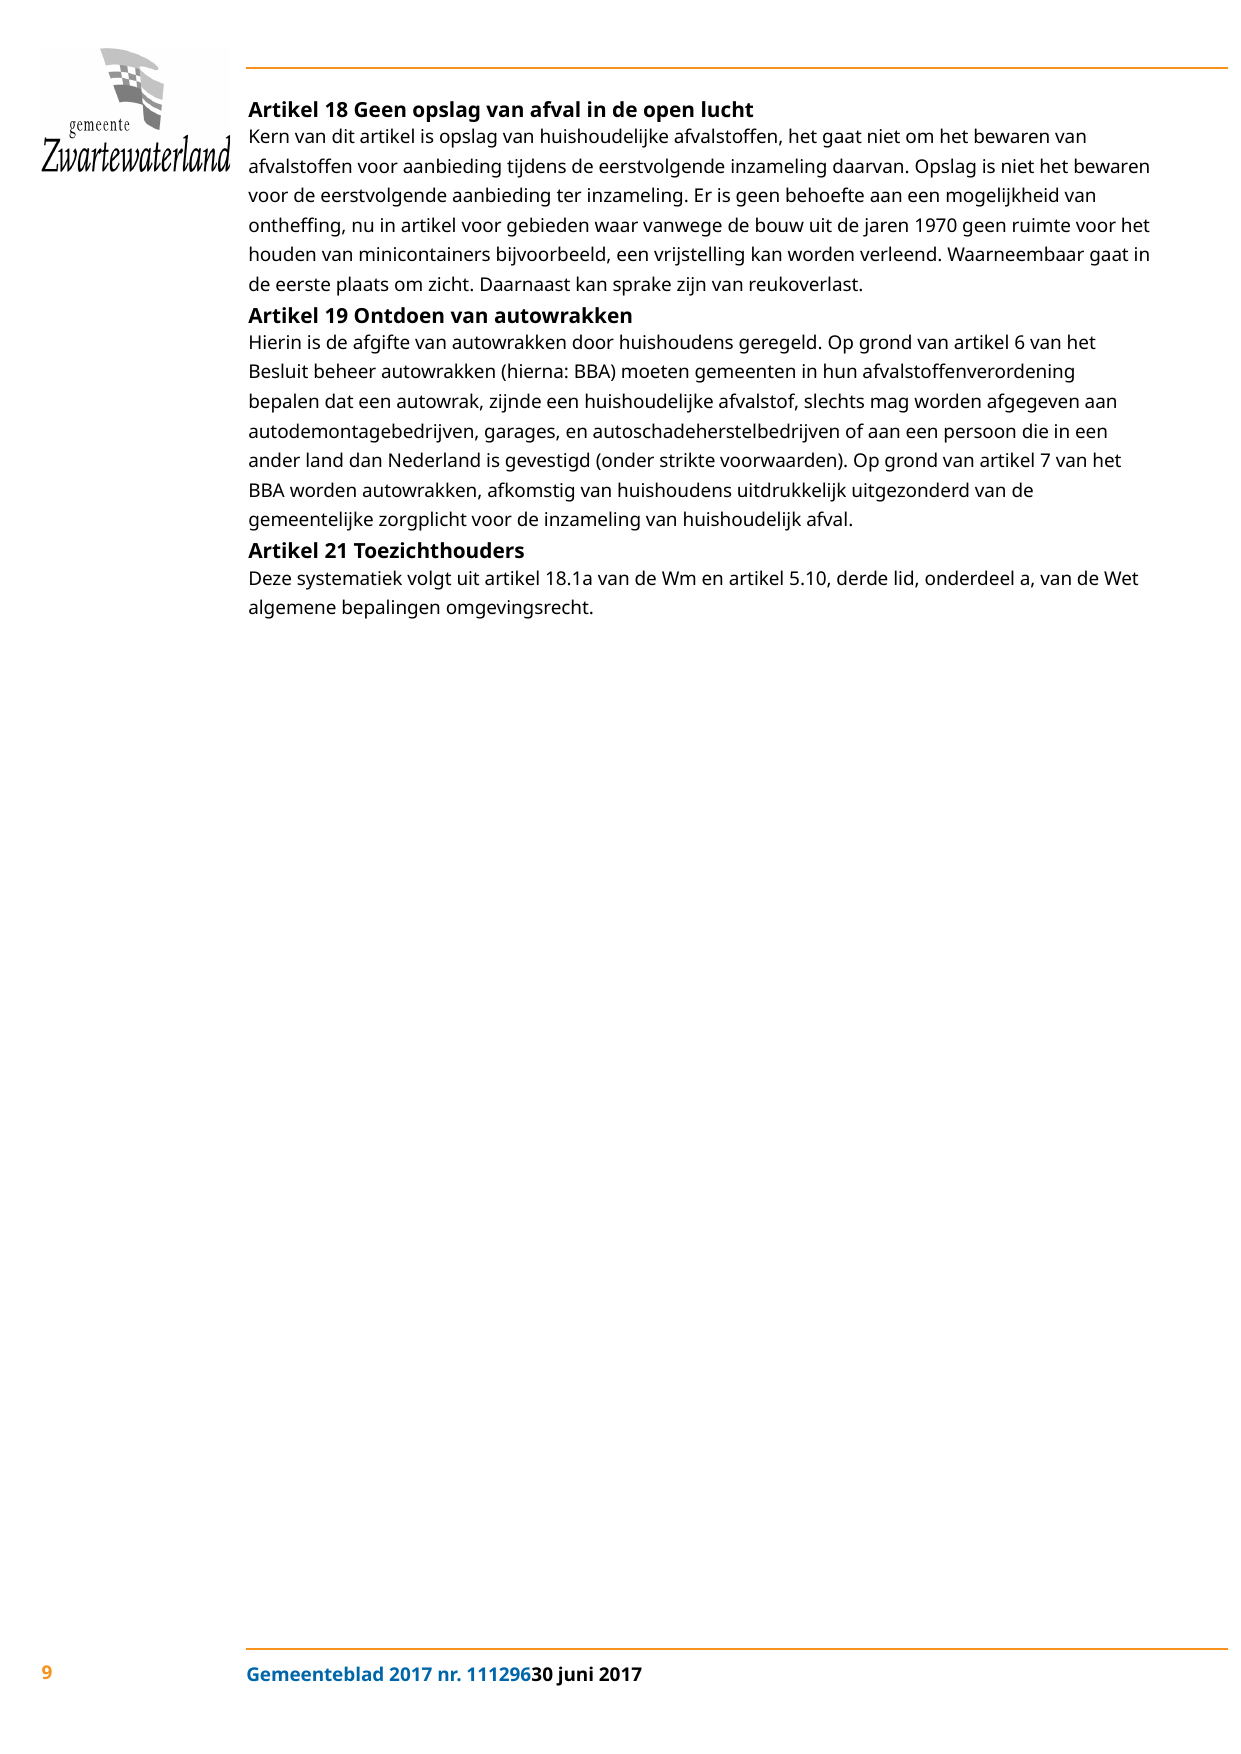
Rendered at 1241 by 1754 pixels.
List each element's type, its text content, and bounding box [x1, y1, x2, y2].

picture [41, 47, 231, 172]
text Hierin is de afgifte van autowrakken door huishoudens geregeld. Op grond van artikel 6 van het Besluit beheer autowrakken (hierna: BBA) moeten gemeenten in hun afvalstoffenverordening bepalen dat een autowrak, zijnde een huishoudelijke afvalstof, slechts mag worden afgegeven aan autodemontagebedrijven, garages, en autoschadeherstelbedrijven of aan een persoon die in een ander land dan Nederland is gevestigd (onder strikte voorwaarden). Op grond van artikel 7 van het BBA worden autowrakken, afkomstig van huishoudens uitdrukkelijk uitgezonderd van de gemeentelijke zorgplicht voor de inzameling van huishoudelijk afval. [248, 329, 1152, 532]
text Kern van dit artikel is opslag van huishoudelijke afvalstoffen, het gaat niet om het bewaren van afvalstoffen voor aanbieding tijdens de eerstvolgende inzameling daarvan. Opslag is niet het bewaren voor de eerstvolgende aanbieding ter inzameling. Er is geen behoefte aan een mogelijkheid van ontheffing, nu in artikel voor gebieden waar vanwege de bouw uit de jaren 1970 geen ruimte voor het houden van minicontainers bijvoorbeeld, een vrijstelling kan worden verleend. Waarneembaar gaat in de eerste plaats om zicht. Daarnaast kan sprake zijn van reukoverlast. [248, 123, 1152, 297]
text Artikel 19 Ontdoen van autowrakken [248, 301, 1152, 329]
text Artikel 18 Geen opslag van afval in de open lucht [248, 95, 1152, 123]
text Artikel 21 Toezichthouders [248, 536, 1152, 565]
text Deze systematiek volgt uit artikel 18.1a van de Wm en artikel 5.10, derde lid, onderdeel a, van de Wet algemene bepalingen omgevingsrecht. [248, 565, 1152, 620]
